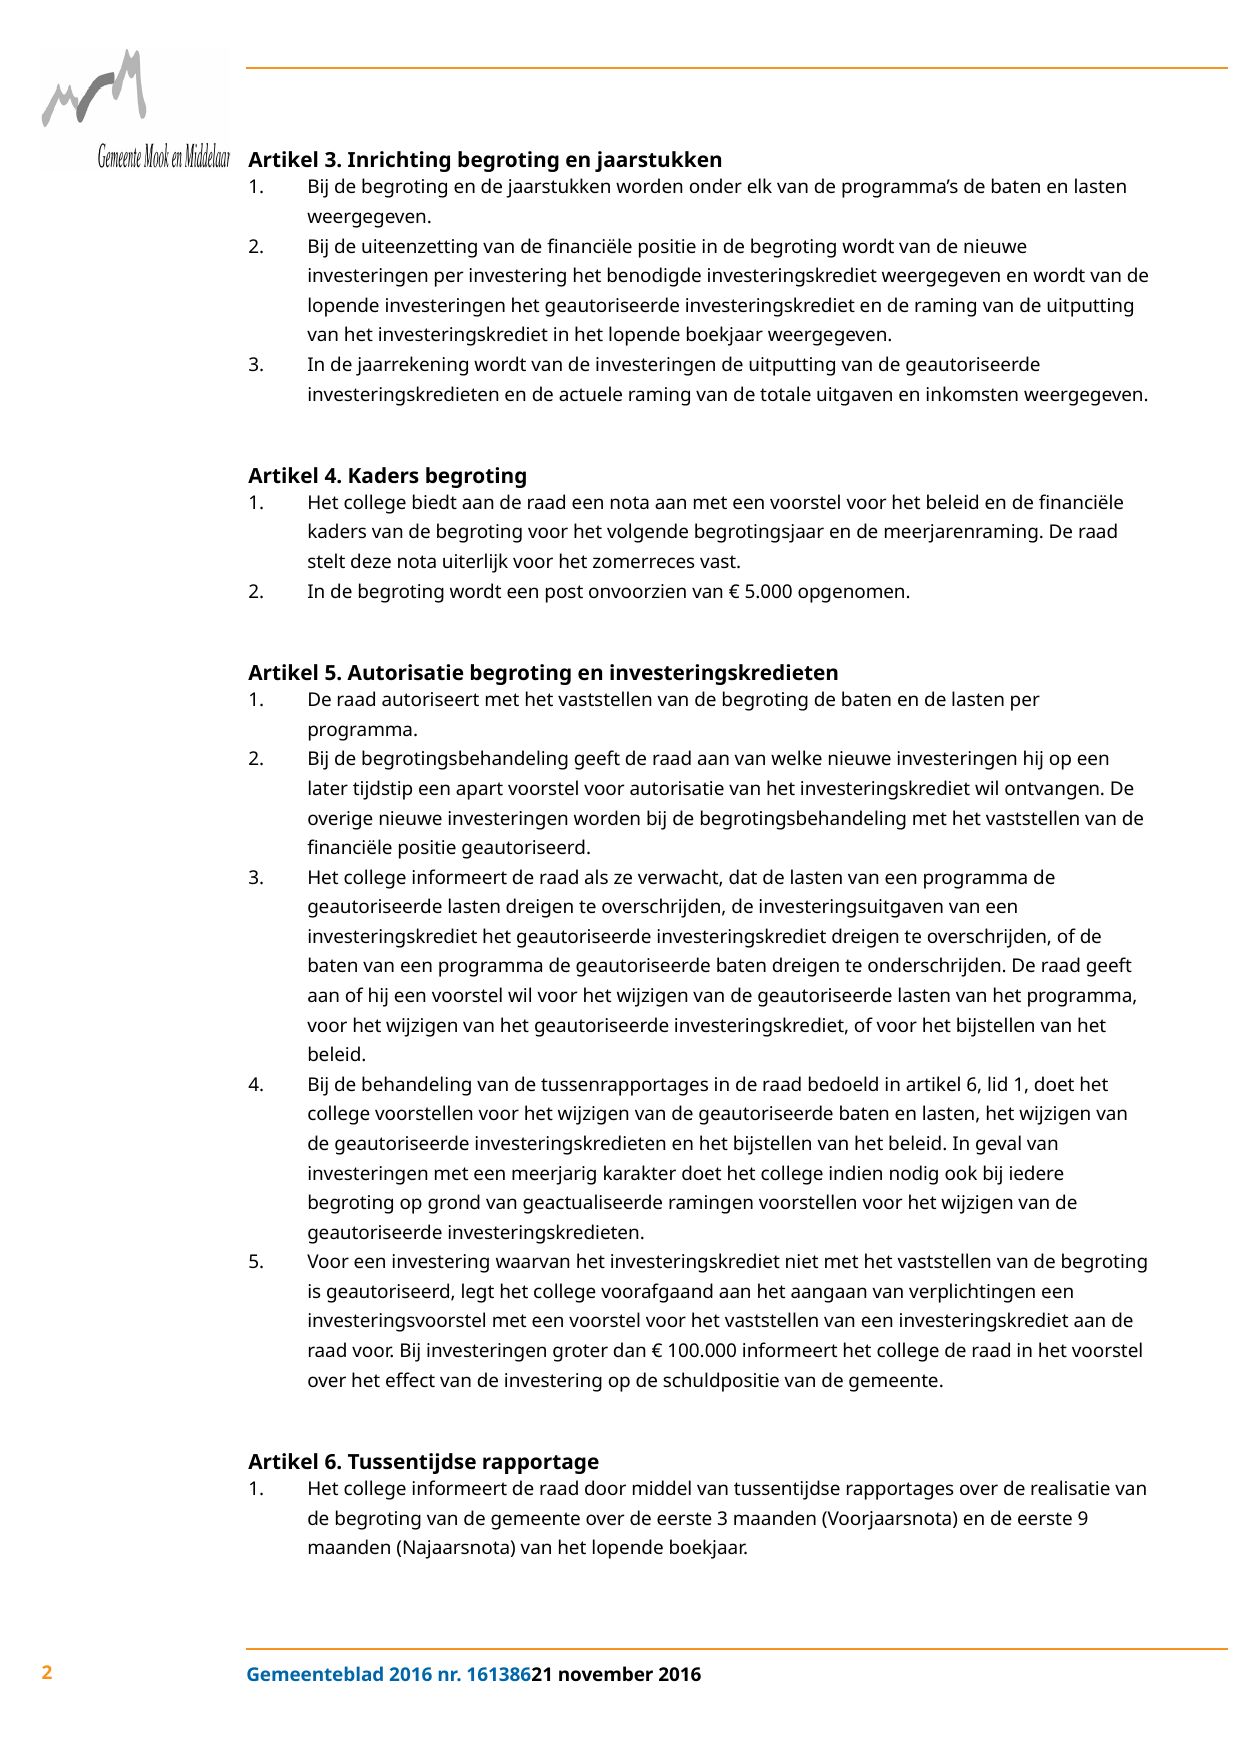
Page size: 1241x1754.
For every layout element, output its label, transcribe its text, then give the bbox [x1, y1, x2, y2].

list Bij de behandeling van de tussenrapportages in de raad bedoeld in artikel 6, lid 1, doet het college voorstellen voor het wijzigen van de geautoriseerde baten en lasten, het wijzigen van de geautoriseerde investeringskredieten en het bijstellen van het beleid. In geval van investeringen met een meerjarig karakter doet het college indien nodig ook bij iedere begroting op grond van geactualiseerde ramingen voorstellen voor het wijzigen van de geautoriseerde investeringskredieten. [248, 1071, 1152, 1244]
text Artikel 4. Kaders begroting [248, 461, 1152, 489]
list In de begroting wordt een post onvoorzien van € 5.000 opgenomen. [248, 578, 1152, 604]
list De raad autoriseert met het vaststellen van de begroting de baten en de lasten per programma. [248, 686, 1152, 742]
list Het college informeert de raad door middel van tussentijdse rapportages over de realisatie van de begroting van de gemeente over de eerste 3 maanden (Voorjaarsnota) en de eerste 9 maanden (Najaarsnota) van het lopende boekjaar. [248, 1475, 1152, 1560]
list Bij de begrotingsbehandeling geeft de raad aan van welke nieuwe investeringen hij op een later tijdstip een apart voorstel voor autorisatie van het investeringskrediet wil ontvangen. De overige nieuwe investeringen worden bij de begrotingsbehandeling met het vaststellen van de financiële positie geautoriseerd. [248, 746, 1152, 860]
text Artikel 5. Autorisatie begroting en investeringskredieten [248, 658, 1152, 686]
list In de jaarrekening wordt van de investeringen de uitputting van de geautoriseerde investeringskredieten en de actuele raming van de totale uitgaven en inkomsten weergegeven. [248, 351, 1152, 406]
list Bij de begroting en de jaarstukken worden onder elk van de programma’s de baten en lasten weergegeven. [248, 174, 1152, 229]
list Het college biedt aan de raad een nota aan met een voorstel voor het beleid en de financiële kaders van de begroting voor het volgende begrotingsjaar en de meerjarenraming. De raad stelt deze nota uiterlijk voor het zomerreces vast. [248, 489, 1152, 574]
text Artikel 6. Tussentijdse rapportage [248, 1447, 1152, 1475]
list Bij de uiteenzetting van de financiële positie in de begroting wordt van de nieuwe investeringen per investering het benodigde investeringskrediet weergegeven en wordt van de lopende investeringen het geautoriseerde investeringskrediet en de raming van de uitputting van het investeringskrediet in het lopende boekjaar weergegeven. [248, 233, 1152, 347]
list Voor een investering waarvan het investeringskrediet niet met het vaststellen van de begroting is geautoriseerd, legt het college voorafgaand aan het aangaan van verplichtingen een investeringsvoorstel met een voorstel voor het vaststellen van een investeringskrediet aan de raad voor. Bij investeringen groter dan € 100.000 informeert het college de raad in het voorstel over het effect van de investering op de schuldpositie van de gemeente. [248, 1248, 1152, 1392]
text Artikel 3. Inrichting begroting en jaarstukken [248, 145, 1152, 174]
list Het college informeert de raad als ze verwacht, dat de lasten van een programma de geautoriseerde lasten dreigen te overschrijden, de investeringsuitgaven van een investeringskrediet het geautoriseerde investeringskrediet dreigen te overschrijden, of de baten van een programma de geautoriseerde baten dreigen te onderschrijden. De raad geeft aan of hij een voorstel wil voor het wijzigen van de geautoriseerde lasten van het programma, voor het wijzigen van het geautoriseerde investeringskrediet, of voor het bijstellen van het beleid. [248, 864, 1152, 1067]
picture [41, 47, 231, 172]
